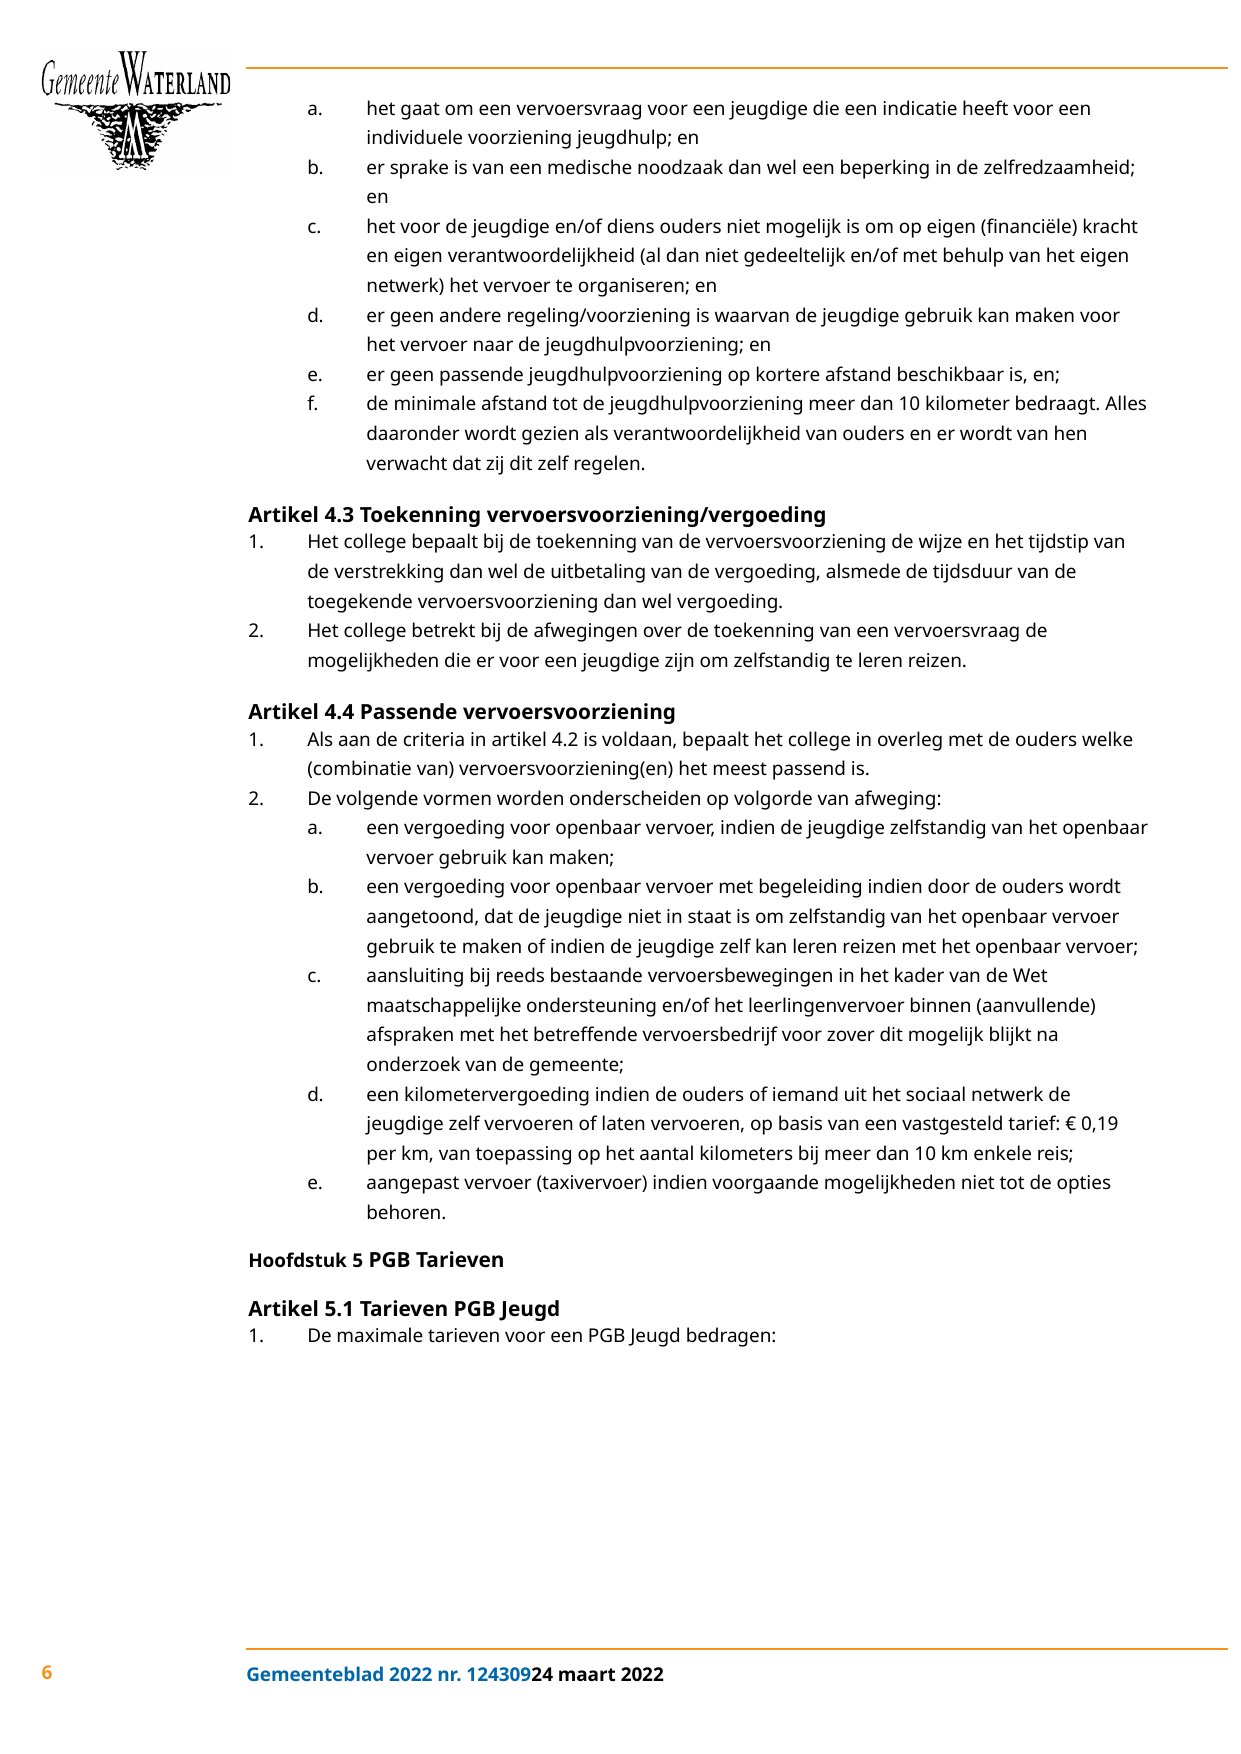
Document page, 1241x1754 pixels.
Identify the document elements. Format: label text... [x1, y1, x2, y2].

list een vergoeding voor openbaar vervoer, indien de jeugdige zelfstandig van het openbaar vervoer gebruik kan maken; [307, 814, 1152, 870]
list Het college betrekt bij de afwegingen over de toekenning van een vervoersvraag de mogelijkheden die er voor een jeugdige zijn om zelfstandig te leren reizen. [248, 617, 1152, 673]
list de minimale afstand tot de jeugdhulpvoorziening meer dan 10 kilometer bedraagt. Alles daaronder wordt gezien als verantwoordelijkheid van ouders en er wordt van hen verwacht dat zij dit zelf regelen. [307, 391, 1152, 476]
picture [41, 47, 231, 172]
list een kilometervergoeding indien de ouders of iemand uit het sociaal netwerk de jeugdige zelf vervoeren of laten vervoeren, op basis van een vastgesteld tarief: € 0,19 per km, van toepassing op het aantal kilometers bij meer dan 10 km enkele reis; [307, 1081, 1152, 1166]
list aansluiting bij reeds bestaande vervoersbewegingen in het kader van de Wet maatschappelijke ondersteuning en/of het leerlingenvervoer binnen (aanvullende) afspraken met het betreffende vervoersbedrijf voor zover dit mogelijk blijkt na onderzoek van de gemeente; [307, 962, 1152, 1077]
list er sprake is van een medische noodzaak dan wel een beperking in de zelfredzaamheid; en [307, 154, 1152, 209]
list het gaat om een vervoersvraag voor een jeugdige die een indicatie heeft voor een individuele voorziening jeugdhulp; en [307, 95, 1152, 150]
text Artikel 5.1 Tarieven PGB Jeugd [248, 1294, 1152, 1322]
list er geen andere regeling/voorziening is waarvan de jeugdige gebruik kan maken voor het vervoer naar de jeugdhulpvoorziening; en [307, 302, 1152, 357]
list een vergoeding voor openbaar vervoer met begeleiding indien door de ouders wordt aangetoond, dat de jeugdige niet in staat is om zelfstandig van het openbaar vervoer gebruik te maken of indien de jeugdige zelf kan leren reizen met het openbaar vervoer; [307, 874, 1152, 959]
text Artikel 4.3 Toekenning vervoersvoorziening/vergoeding [248, 500, 1152, 529]
list er geen passende jeugdhulpvoorziening op kortere afstand beschikbaar is, en; [307, 361, 1152, 387]
list De volgende vormen worden onderscheiden op volgorde van afweging: [248, 785, 1152, 811]
list het voor de jeugdige en/of diens ouders niet mogelijk is om op eigen (financiële) kracht en eigen verantwoordelijkheid (al dan niet gedeeltelijk en/of met behulp van het eigen netwerk) het vervoer te organiseren; en [307, 213, 1152, 298]
text Hoofdstuk 5 PGB Tarieven [248, 1245, 1152, 1273]
list Als aan de criteria in artikel 4.2 is voldaan, bepaalt het college in overleg met de ouders welke (combinatie van) vervoersvoorziening(en) het meest passend is. [248, 726, 1152, 781]
list aangepast vervoer (taxivervoer) indien voorgaande mogelijkheden niet tot de opties behoren. [307, 1169, 1152, 1225]
list De maximale tarieven voor een PGB Jeugd bedragen: [248, 1322, 1152, 1348]
list Het college bepaalt bij de toekenning van de vervoersvoorziening de wijze en het tijdstip van de verstrekking dan wel de uitbetaling van de vergoeding, alsmede de tijdsduur van de toegekende vervoersvoorziening dan wel vergoeding. [248, 529, 1152, 613]
text Artikel 4.4 Passende vervoersvoorziening [248, 697, 1152, 726]
